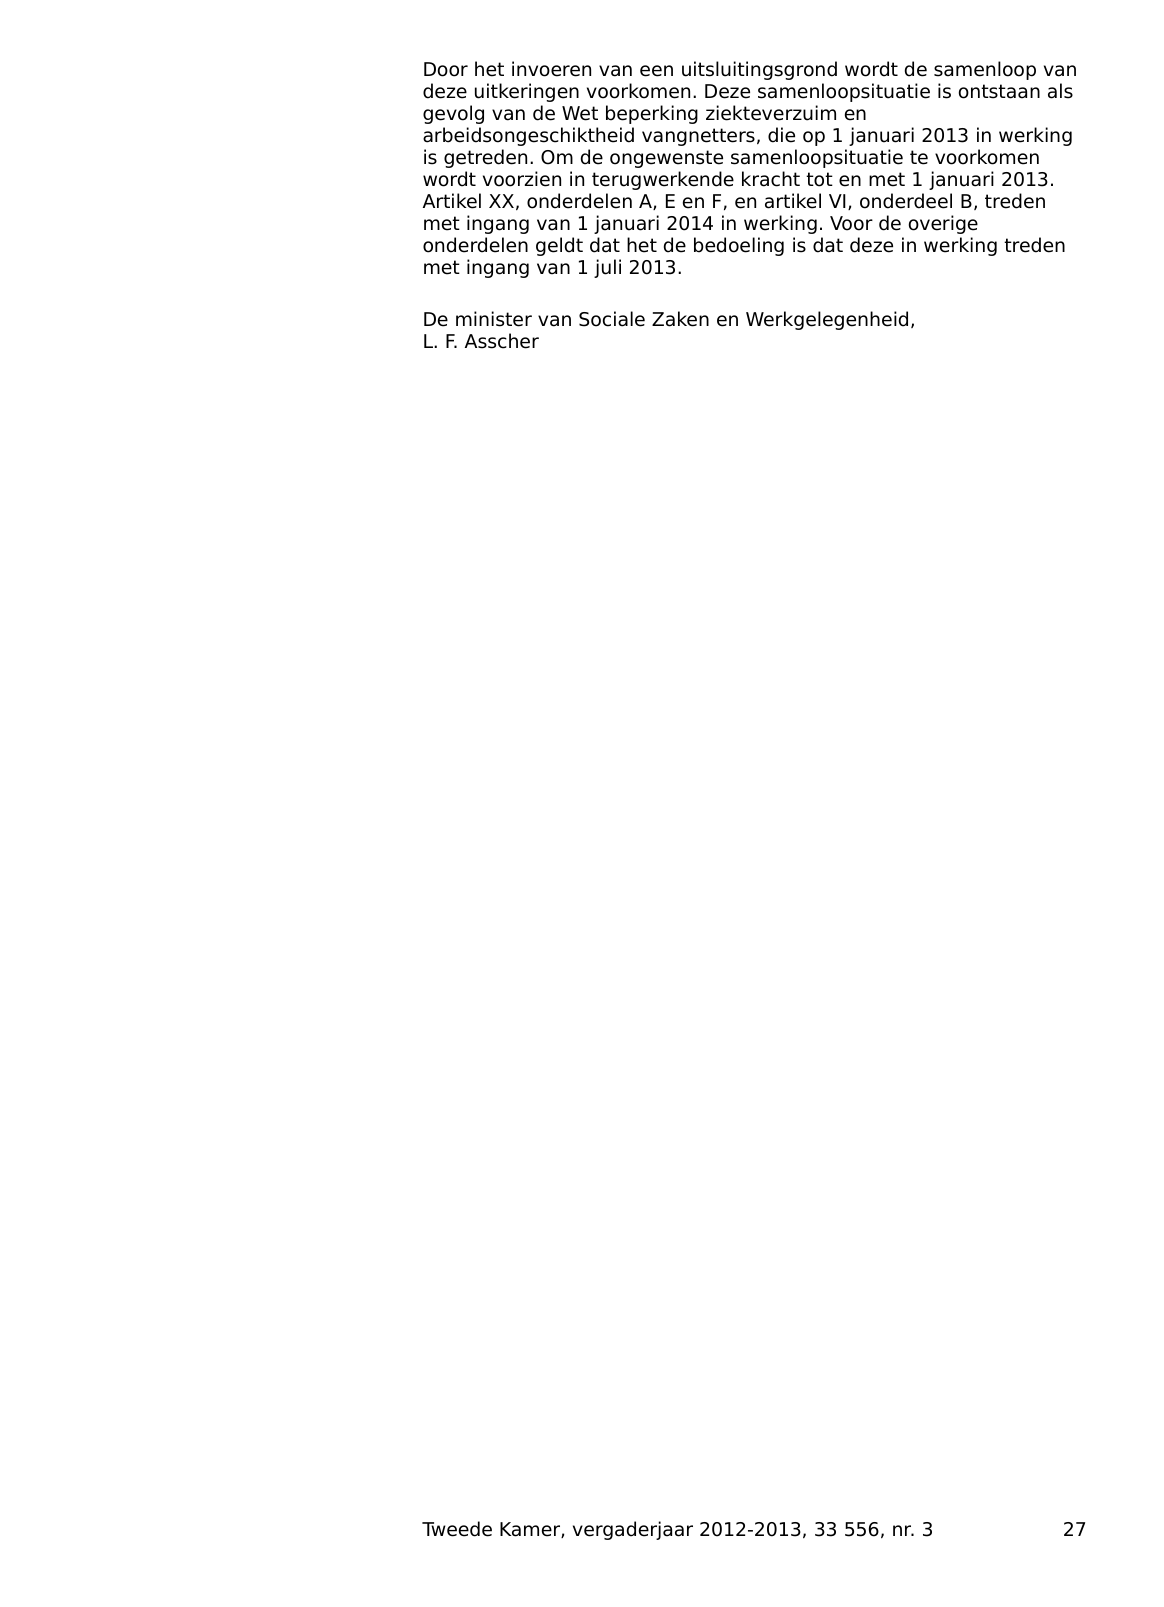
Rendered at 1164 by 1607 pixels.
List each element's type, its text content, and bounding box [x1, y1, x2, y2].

text Artikel XX, onderdelen A, E en F, en artikel VI, onderdeel B, treden met ingang van 1 januari 2014 in werking. Voor de overige onderdelen geldt dat het de bedoeling is dat deze in werking treden met ingang van 1 juli 2013. [422, 191, 1087, 279]
text De minister van Sociale Zaken en Werkgelegenheid, L. F. Asscher [422, 309, 1087, 353]
text Door het invoeren van een uitsluitingsgrond wordt de samenloop van deze uitkeringen voorkomen. Deze samenloopsituatie is ontstaan als gevolg van de Wet beperking ziekteverzuim en arbeidsongeschiktheid vangnetters, die op 1 januari 2013 in werking is getreden. Om de ongewenste samenloopsituatie te voorkomen wordt voorzien in terugwerkende kracht tot en met 1 januari 2013. [422, 59, 1087, 191]
